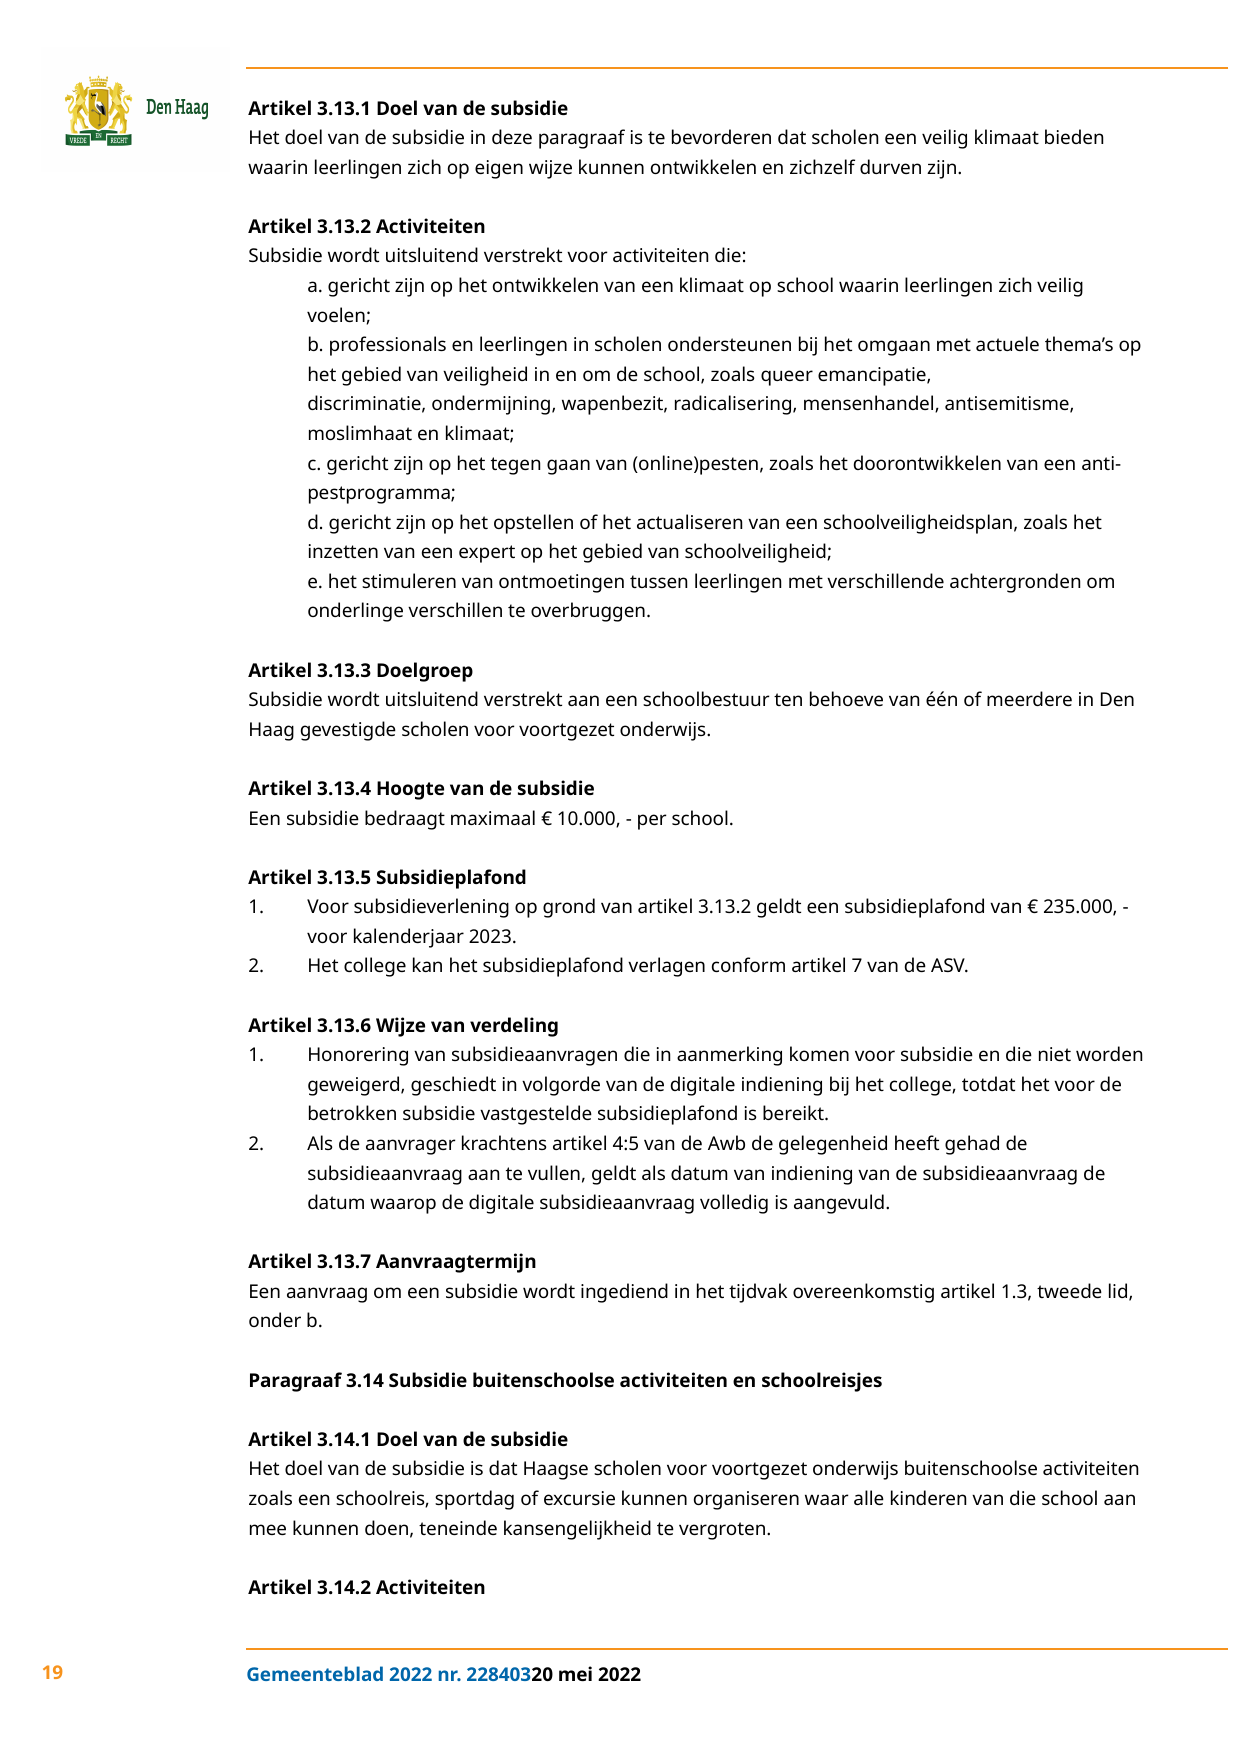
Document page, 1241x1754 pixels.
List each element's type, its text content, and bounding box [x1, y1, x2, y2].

list b. professionals en leerlingen in scholen ondersteunen bij het omgaan met actuele thema’s op het gebied van veiligheid in en om de school, zoals queer emancipatie, discriminatie, ondermijning, wapenbezit, radicalisering, mensenhandel, antisemitisme, moslimhaat en klimaat; [248, 331, 1152, 446]
list Honorering van subsidieaanvragen die in aanmerking komen voor subsidie en die niet worden geweigerd, geschiedt in volgorde van de digitale indiening bij het college, totdat het voor de betrokken subsidie vastgestelde subsidieplafond is bereikt. [248, 1041, 1152, 1126]
list Het college kan het subsidieplafond verlagen conform artikel 7 van de ASV. [248, 953, 1152, 978]
text Subsidie wordt uitsluitend verstrekt aan een schoolbestuur ten behoeve van één of meerdere in Den Haag gevestigde scholen voor voortgezet onderwijs. [248, 686, 1152, 742]
text Het doel van de subsidie in deze paragraaf is te bevorderen dat scholen een veilig klimaat bieden waarin leerlingen zich op eigen wijze kunnen ontwikkelen en zichzelf durven zijn. [248, 124, 1152, 180]
list d. gericht zijn op het opstellen of het actualiseren van een schoolveiligheidsplan, zoals het inzetten van een expert op het gebied van schoolveiligheid; [248, 509, 1152, 564]
text Het doel van de subsidie is dat Haagse scholen voor voortgezet onderwijs buitenschoolse activiteiten zoals een schoolreis, sportdag of excursie kunnen organiseren waar alle kinderen van die school aan mee kunnen doen, teneinde kansengelijkheid te vergroten. [248, 1456, 1152, 1541]
text Een subsidie bedraagt maximaal € 10.000, - per school. [248, 805, 1152, 831]
text Artikel 3.13.5 Subsidieplafond [248, 864, 1152, 890]
list Als de aanvrager krachtens artikel 4:5 van de Awb de gelegenheid heeft gehad de subsidieaanvraag aan te vullen, geldt als datum van indiening van de subsidieaanvraag de datum waarop de digitale subsidieaanvraag volledig is aangevuld. [248, 1130, 1152, 1215]
text Een aanvraag om een subsidie wordt ingediend in het tijdvak overeenkomstig artikel 1.3, tweede lid, onder b. [248, 1278, 1152, 1333]
text Artikel 3.13.4 Hoogte van de subsidie [248, 775, 1152, 801]
text Artikel 3.13.2 Activiteiten [248, 213, 1152, 239]
text Subsidie wordt uitsluitend verstrekt voor activiteiten die: [248, 243, 1152, 268]
list e. het stimuleren van ontmoetingen tussen leerlingen met verschillende achtergronden om onderlinge verschillen te overbruggen. [248, 568, 1152, 623]
text Artikel 3.14.1 Doel van de subsidie [248, 1426, 1152, 1452]
picture [41, 47, 231, 172]
text Artikel 3.13.6 Wijze van verdeling [248, 1012, 1152, 1038]
text Artikel 3.13.7 Aanvraagtermijn [248, 1248, 1152, 1274]
text Artikel 3.13.3 Doelgroep [248, 657, 1152, 683]
list c. gericht zijn op het tegen gaan van (online)pesten, zoals het doorontwikkelen van een anti-pestprogramma; [248, 450, 1152, 505]
text Artikel 3.13.1 Doel van de subsidie [248, 95, 1152, 121]
text Artikel 3.14.2 Activiteiten [248, 1574, 1152, 1600]
text Paragraaf 3.14 Subsidie buitenschoolse activiteiten en schoolreisjes [248, 1367, 1152, 1393]
list a. gericht zijn op het ontwikkelen van een klimaat op school waarin leerlingen zich veilig voelen; [248, 272, 1152, 328]
list Voor subsidieverlening op grond van artikel 3.13.2 geldt een subsidieplafond van € 235.000, - voor kalenderjaar 2023. [248, 893, 1152, 949]
